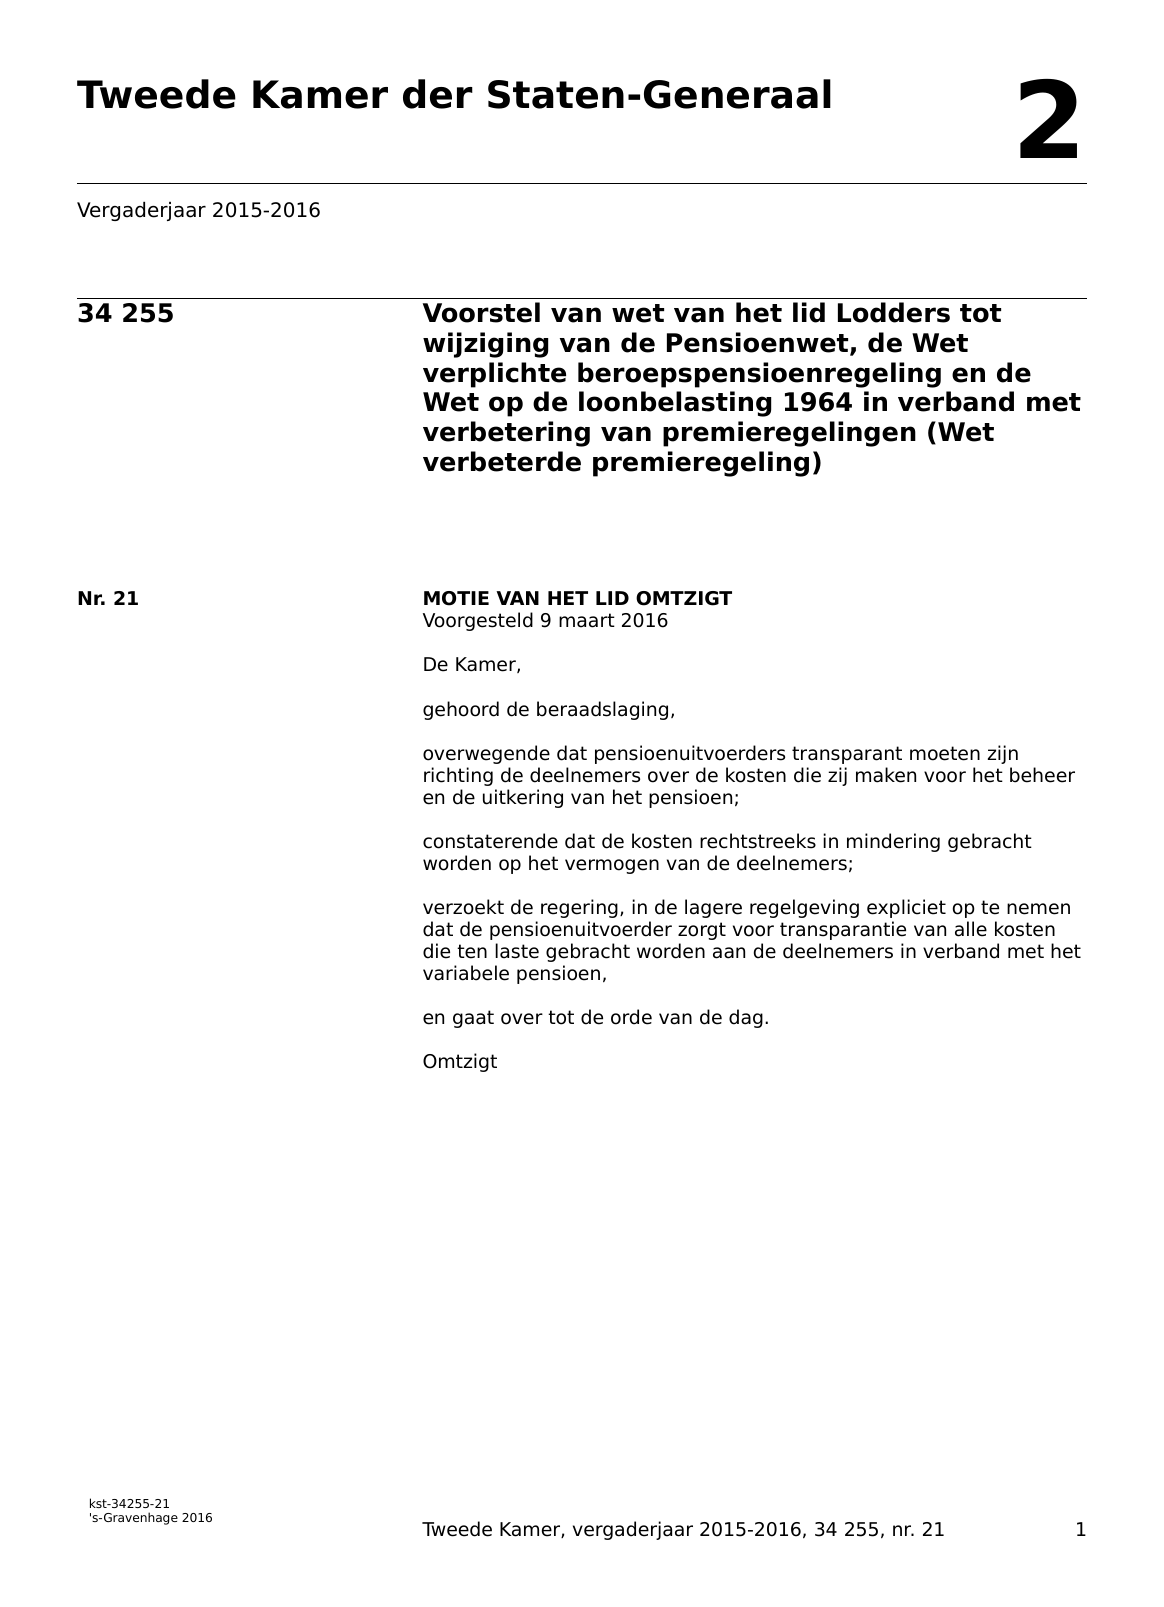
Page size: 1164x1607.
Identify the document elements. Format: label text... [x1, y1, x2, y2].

text overwegende dat pensioenuitvoerders transparant moeten zijn richting de deelnemers over de kosten die zij maken voor het beheer en de uitkering van het pensioen; [422, 743, 1087, 808]
text en gaat over tot de orde van de dag. [422, 1007, 1087, 1029]
text gehoord de beraadslaging, [422, 698, 1087, 720]
subtitle 34 255 Voorstel van wet van het lid Lodders tot wijziging van de Pensioenwet, de Wet verplichte beroepspensioenregeling en de Wet op de loonbelasting 1964 in verband met verbetering van premieregelingen (Wet verbeterde premieregeling) [77, 299, 1087, 477]
table_cell Vergaderjaar 2015-2016 [77, 184, 1087, 298]
text kst-34255-21 [88, 1497, 323, 1511]
table_header 2 [886, 59, 1087, 183]
subtitle Nr. 21 MOTIE VAN HET LID OMTZIGT [77, 588, 1087, 610]
text constaterende dat de kosten rechtstreeks in mindering gebracht worden op het vermogen van de deelnemers; [422, 831, 1087, 875]
table_header Tweede Kamer der Staten-Generaal [77, 59, 886, 183]
text Omtzigt [422, 1051, 1087, 1073]
text verzoekt de regering, in de lagere regelgeving expliciet op te nemen dat de pensioenuitvoerder zorgt voor transparantie van alle kosten die ten laste gebracht worden aan de deelnemers in verband met het variabele pensioen, [422, 897, 1087, 985]
text 's-Gravenhage 2016 [88, 1511, 323, 1525]
text Voorgesteld 9 maart 2016 [422, 610, 1087, 632]
text De Kamer, [422, 654, 1087, 676]
